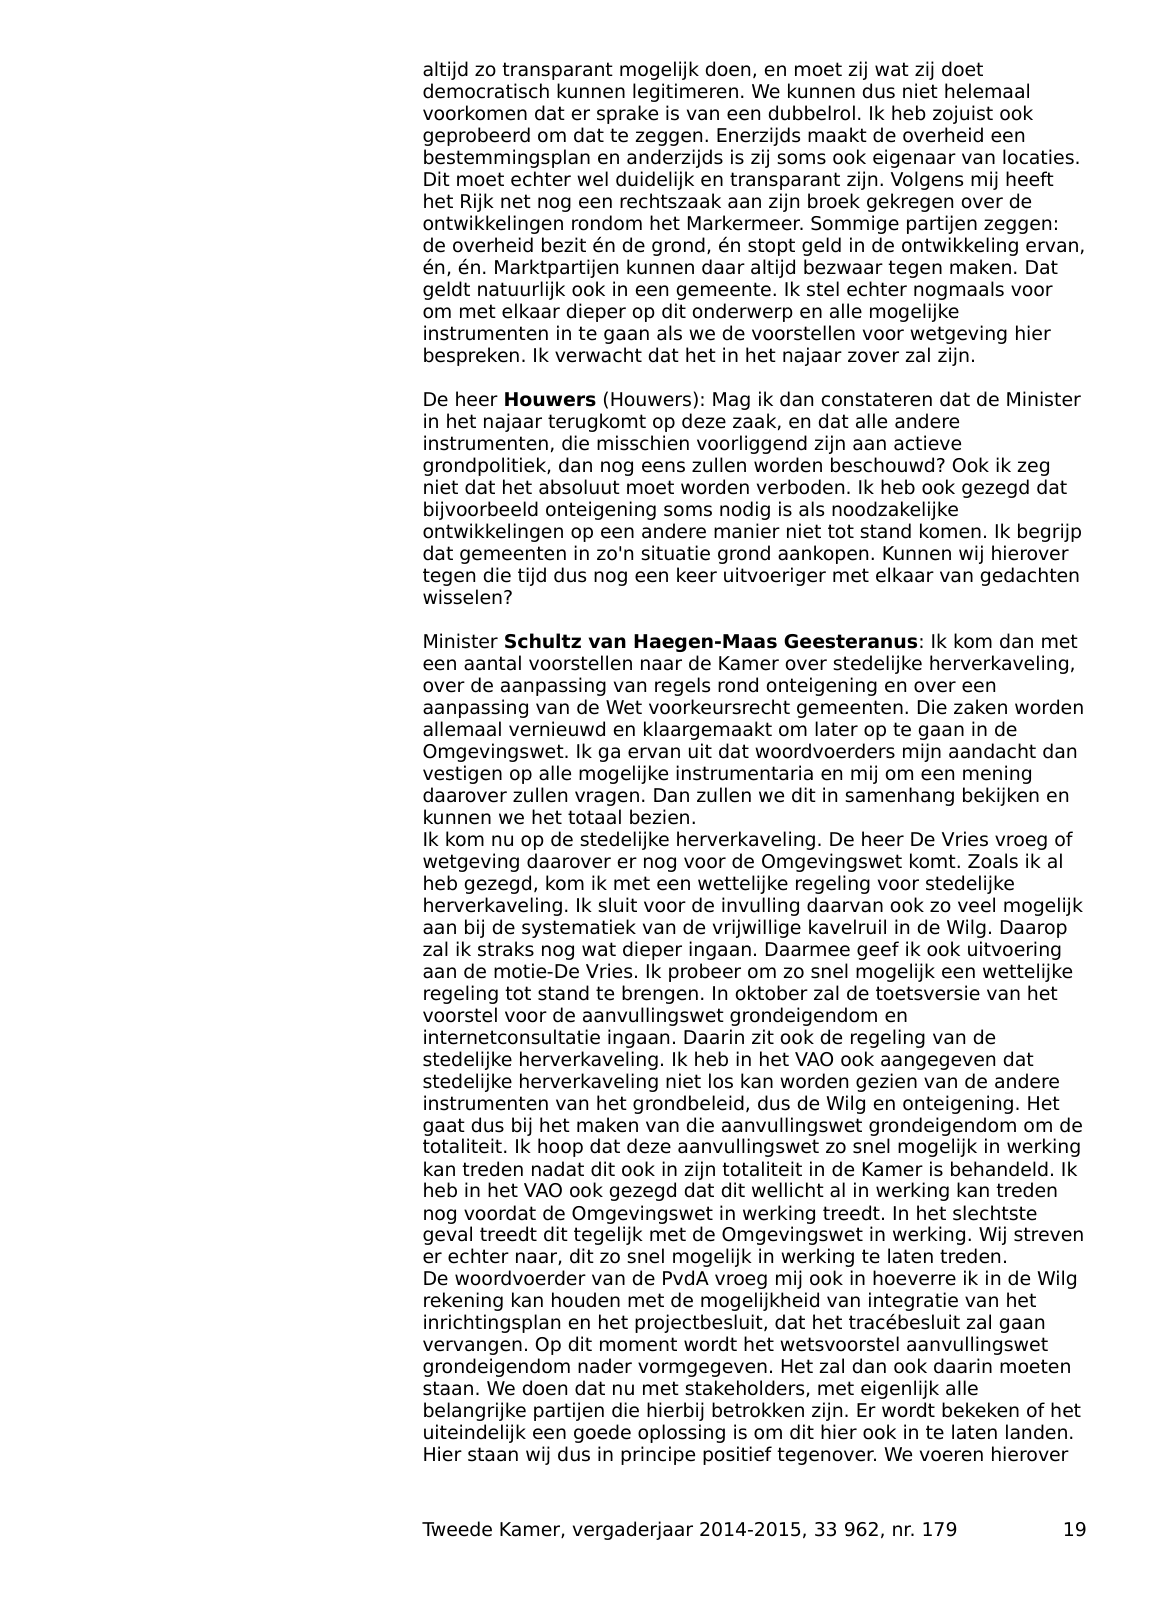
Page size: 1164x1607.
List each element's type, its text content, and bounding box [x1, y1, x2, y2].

text De heer Houwers (Houwers): Mag ik dan constateren dat de Minister in het najaar terugkomt op deze zaak, en dat alle andere instrumenten, die misschien voorliggend zijn aan actieve grondpolitiek, dan nog eens zullen worden beschouwd? Ook ik zeg niet dat het absoluut moet worden verboden. Ik heb ook gezegd dat bijvoorbeeld onteigening soms nodig is als noodzakelijke ontwikkelingen op een andere manier niet tot stand komen. Ik begrijp dat gemeenten in zo'n situatie grond aankopen. Kunnen wij hierover tegen die tijd dus nog een keer uitvoeriger met elkaar van gedachten wisselen? [422, 389, 1087, 609]
text Minister Schultz van Haegen-Maas Geesteranus: Ik kom dan met een aantal voorstellen naar de Kamer over stedelijke herverkaveling, over de aanpassing van regels rond onteigening en over een aanpassing van de Wet voorkeursrecht gemeenten. Die zaken worden allemaal vernieuwd en klaargemaakt om later op te gaan in de Omgevingswet. Ik ga ervan uit dat woordvoerders mijn aandacht dan vestigen op alle mogelijke instrumentaria en mij om een mening daarover zullen vragen. Dan zullen we dit in samenhang bekijken en kunnen we het totaal bezien. [422, 631, 1087, 829]
text Ik kom nu op de stedelijke herverkaveling. De heer De Vries vroeg of wetgeving daarover er nog voor de Omgevingswet komt. Zoals ik al heb gezegd, kom ik met een wettelijke regeling voor stedelijke herverkaveling. Ik sluit voor de invulling daarvan ook zo veel mogelijk aan bij de systematiek van de vrijwillige kavelruil in de Wilg. Daarop zal ik straks nog wat dieper ingaan. Daarmee geef ik ook uitvoering aan de motie-De Vries. Ik probeer om zo snel mogelijk een wettelijke regeling tot stand te brengen. In oktober zal de toetsversie van het voorstel voor de aanvullingswet grondeigendom en internetconsultatie ingaan. Daarin zit ook de regeling van de stedelijke herverkaveling. Ik heb in het VAO ook aangegeven dat stedelijke herverkaveling niet los kan worden gezien van de andere instrumenten van het grondbeleid, dus de Wilg en onteigening. Het gaat dus bij het maken van die aanvullingswet grondeigendom om de totaliteit. Ik hoop dat deze aanvullingswet zo snel mogelijk in werking kan treden nadat dit ook in zijn totaliteit in de Kamer is behandeld. Ik heb in het VAO ook gezegd dat dit wellicht al in werking kan treden nog voordat de Omgevingswet in werking treedt. In het slechtste geval treedt dit tegelijk met de Omgevingswet in werking. Wij streven er echter naar, dit zo snel mogelijk in werking te laten treden. [422, 829, 1087, 1268]
text De woordvoerder van de PvdA vroeg mij ook in hoeverre ik in de Wilg rekening kan houden met de mogelijkheid van integratie van het inrichtingsplan en het projectbesluit, dat het tracébesluit zal gaan vervangen. Op dit moment wordt het wetsvoorstel aanvullingswet grondeigendom nader vormgegeven. Het zal dan ook daarin moeten staan. We doen dat nu met stakeholders, met eigenlijk alle belangrijke partijen die hierbij betrokken zijn. Er wordt bekeken of het uiteindelijk een goede oplossing is om dit hier ook in te laten landen. Hier staan wij dus in principe positief tegenover. We voeren hierover [422, 1268, 1087, 1466]
text altijd zo transparant mogelijk doen, en moet zij wat zij doet democratisch kunnen legitimeren. We kunnen dus niet helemaal voorkomen dat er sprake is van een dubbelrol. Ik heb zojuist ook geprobeerd om dat te zeggen. Enerzijds maakt de overheid een bestemmingsplan en anderzijds is zij soms ook eigenaar van locaties. Dit moet echter wel duidelijk en transparant zijn. Volgens mij heeft het Rijk net nog een rechtszaak aan zijn broek gekregen over de ontwikkelingen rondom het Markermeer. Sommige partijen zeggen: de overheid bezit én de grond, én stopt geld in de ontwikkeling ervan, én, én. Marktpartijen kunnen daar altijd bezwaar tegen maken. Dat geldt natuurlijk ook in een gemeente. Ik stel echter nogmaals voor om met elkaar dieper op dit onderwerp en alle mogelijke instrumenten in te gaan als we de voorstellen voor wetgeving hier bespreken. Ik verwacht dat het in het najaar zover zal zijn. [422, 59, 1087, 367]
